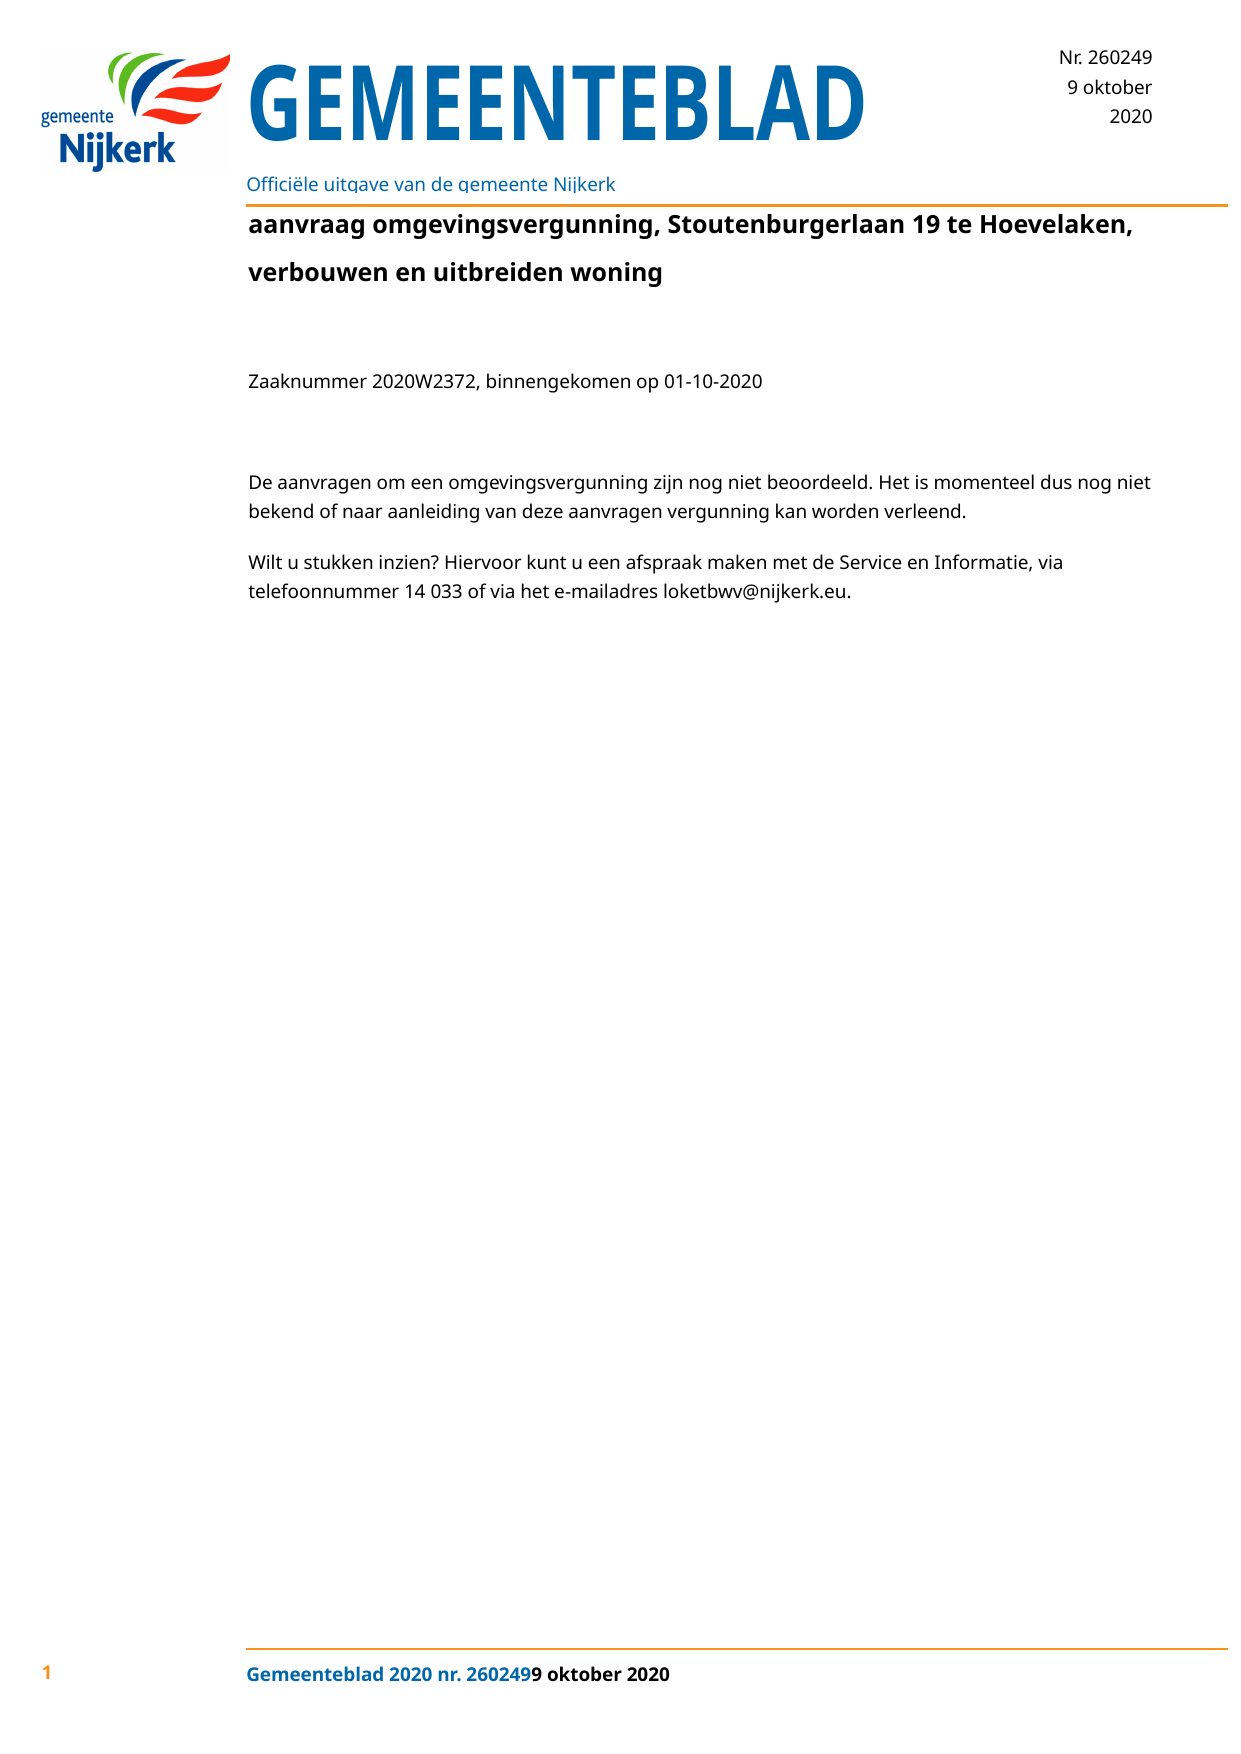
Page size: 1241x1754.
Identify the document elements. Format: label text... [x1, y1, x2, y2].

text Zaaknummer 2020W2372, binnengekomen op 01-10-2020 [248, 368, 1152, 394]
picture [41, 47, 231, 172]
text aanvraag omgevingsvergunning, Stoutenburgerlaan 19 te Hoevelaken, verbouwen en uitbreiden woning [248, 207, 1152, 288]
text De aanvragen om een omgevingsvergunning zijn nog niet beoordeeld. Het is momenteel dus nog niet bekend of naar aanleiding van deze aanvragen vergunning kan worden verleend. [248, 469, 1152, 524]
text Wilt u stukken inzien? Hiervoor kunt u een afspraak maken met de Service en Informatie, via telefoonnummer 14 033 of via het e-mailadres loketbwv@nijkerk.eu. [248, 549, 1152, 604]
